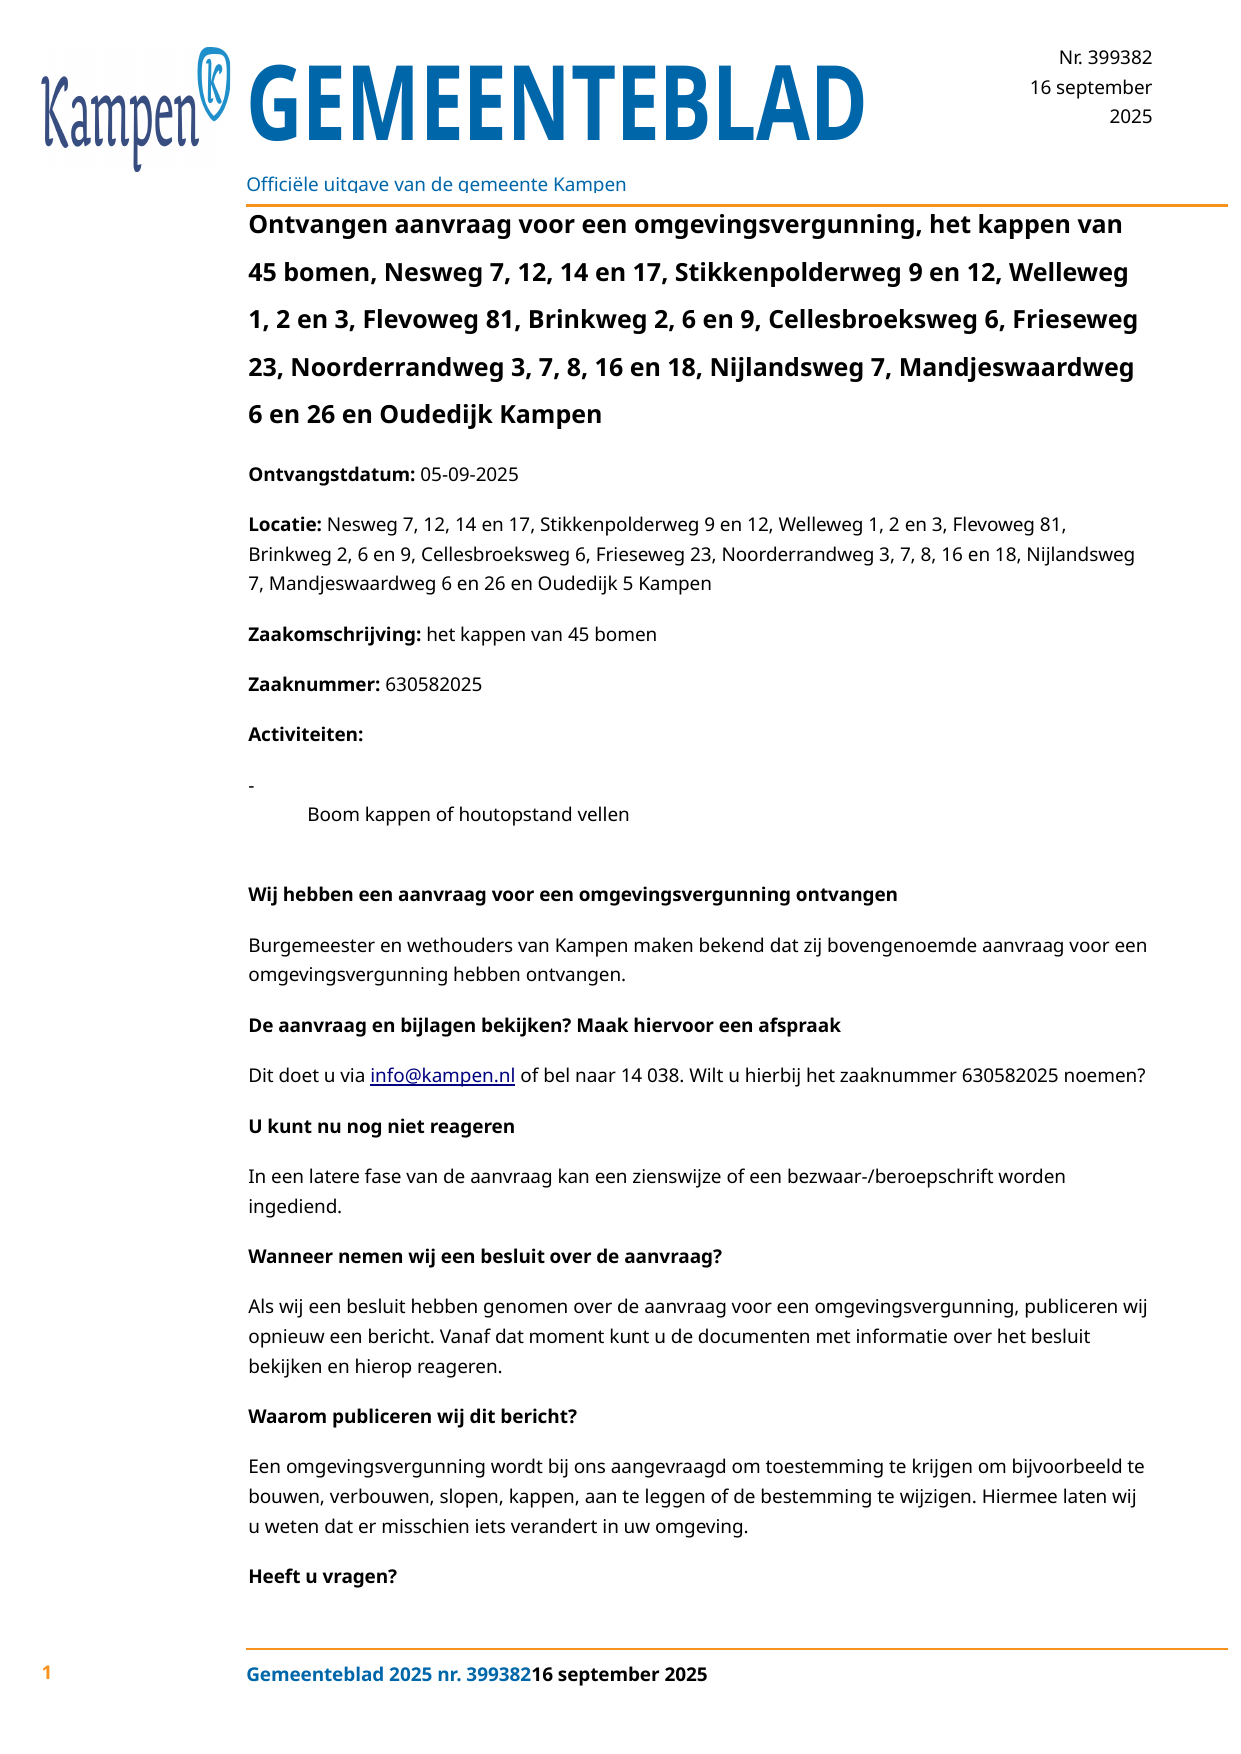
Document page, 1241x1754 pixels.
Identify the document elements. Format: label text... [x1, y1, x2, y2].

text Wij hebben een aanvraag voor een omgevingsvergunning ontvangen [248, 882, 1152, 907]
text Heeft u vragen? [248, 1563, 1152, 1589]
text Zaakomschrijving: het kappen van 45 bomen [248, 621, 1152, 646]
picture [41, 47, 231, 172]
text Ontvangstdatum: 05-09-2025 [248, 461, 1152, 486]
text Een omgevingsvergunning wordt bij ons aangevraagd om toestemming te krijgen om bijvoorbeeld te bouwen, verbouwen, slopen, kappen, aan te leggen of de bestemming te wijzigen. Hiermee laten wij u weten dat er misschien iets verandert in uw omgeving. [248, 1454, 1152, 1538]
text Als wij een besluit hebben genomen over de aanvraag voor een omgevingsvergunning, publiceren wij opnieuw een bericht. Vanaf dat moment kunt u de documenten met informatie over het besluit bekijken en hierop reageren. [248, 1294, 1152, 1378]
text In een latere fase van de aanvraag kan een zienswijze of een bezwaar-/beroepschrift worden ingediend. [248, 1163, 1152, 1218]
text U kunt nu nog niet reageren [248, 1113, 1152, 1138]
text Dit doet u via info@kampen.nl of bel naar 14 038. Wilt u hierbij het zaaknummer 630582025 noemen? [248, 1062, 1152, 1088]
text De aanvraag en bijlagen bekijken? Maak hiervoor een afspraak [248, 1012, 1152, 1038]
list Boom kappen of houtopstand vellen [248, 802, 1152, 827]
text Ontvangen aanvraag voor een omgevingsvergunning, het kappen van 45 bomen, Nesweg 7, 12, 14 en 17, Stikkenpolderweg 9 en 12, Welleweg 1, 2 en 3, Flevoweg 81, Brinkweg 2, 6 en 9, Cellesbroeksweg 6, Frieseweg 23, Noorderrandweg 3, 7, 8, 16 en 18, Nijlandsweg 7, Mandjeswaardweg 6 en 26 en Oudedijk Kampen [248, 207, 1152, 431]
text Locatie: Nesweg 7, 12, 14 en 17, Stikkenpolderweg 9 en 12, Welleweg 1, 2 en 3, Flevoweg 81, Brinkweg 2, 6 en 9, Cellesbroeksweg 6, Frieseweg 23, Noorderrandweg 3, 7, 8, 16 en 18, Nijlandsweg 7, Mandjeswaardweg 6 en 26 en Oudedijk 5 Kampen [248, 511, 1152, 596]
text Wanneer nemen wij een besluit over de aanvraag? [248, 1243, 1152, 1269]
text Activiteiten: [248, 722, 1152, 747]
text Waarom publiceren wij dit bericht? [248, 1403, 1152, 1429]
text Zaaknummer: 630582025 [248, 671, 1152, 697]
text Burgemeester en wethouders van Kampen maken bekend dat zij bovengenoemde aanvraag voor een omgevingsvergunning hebben ontvangen. [248, 932, 1152, 987]
